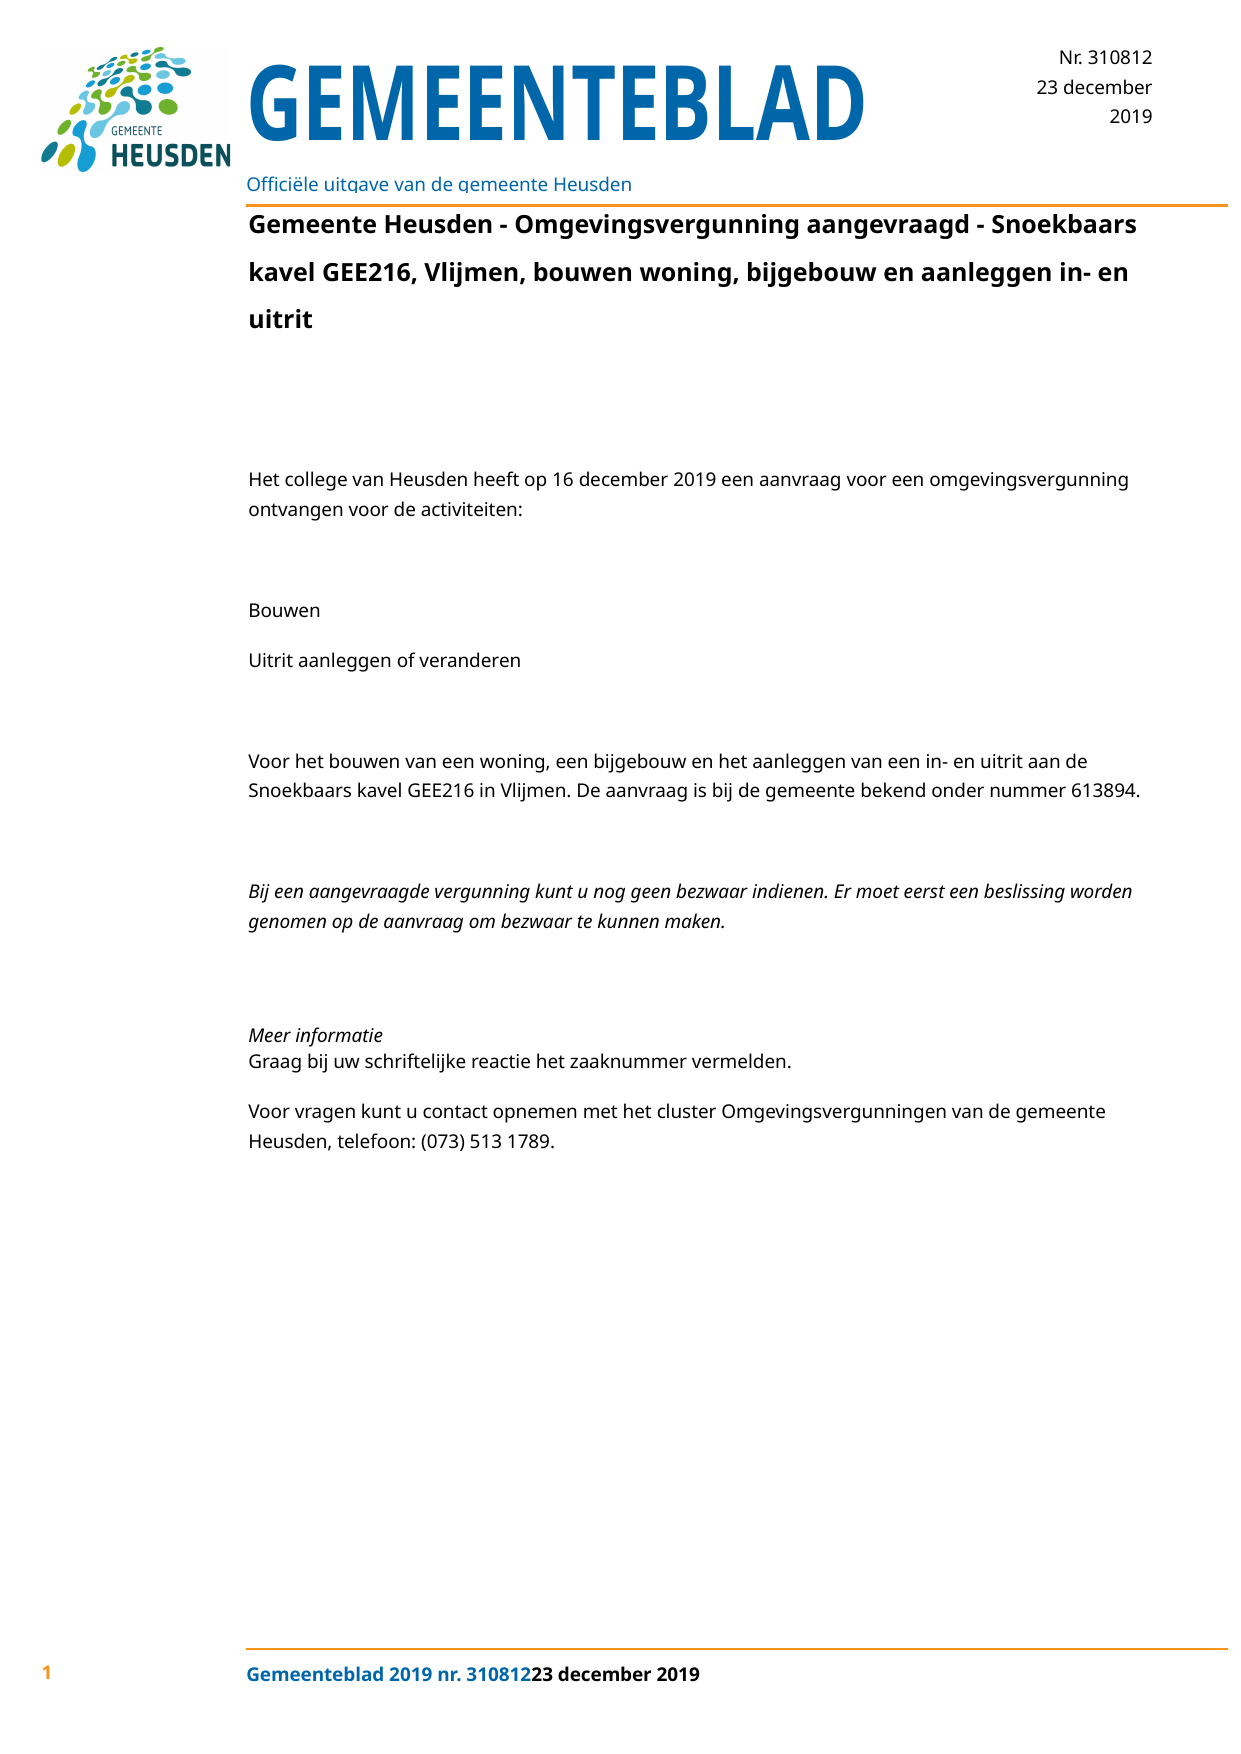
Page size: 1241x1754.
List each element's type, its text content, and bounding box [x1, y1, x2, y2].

text Graag bij uw schriftelijke reactie het zaaknummer vermelden. [248, 1048, 1152, 1074]
text Bij een aangevraagde vergunning kunt u nog geen bezwaar indienen. Er moet eerst een beslissing worden genomen op de aanvraag om bezwaar te kunnen maken. [248, 878, 1152, 934]
text Meer informatie [248, 1022, 1152, 1048]
text Uitrit aanleggen of veranderen [248, 647, 1152, 673]
text Voor het bouwen van een woning, een bijgebouw en het aanleggen van een in- en uitrit aan de Snoekbaars kavel GEE216 in Vlijmen. De aanvraag is bij de gemeente bekend onder nummer 613894. [248, 748, 1152, 803]
picture [41, 47, 231, 172]
text Gemeente Heusden - Omgevingsvergunning aangevraagd - Snoekbaars kavel GEE216, Vlijmen, bouwen woning, bijgebouw en aanleggen in- en uitrit [248, 207, 1152, 336]
text Bouwen [248, 597, 1152, 622]
text Voor vragen kunt u contact opnemen met het cluster Omgevingsvergunningen van de gemeente Heusden, telefoon: (073) 513 1789. [248, 1098, 1152, 1154]
text Het college van Heusden heeft op 16 december 2019 een aanvraag voor een omgevingsvergunning ontvangen voor de activiteiten: [248, 466, 1152, 522]
